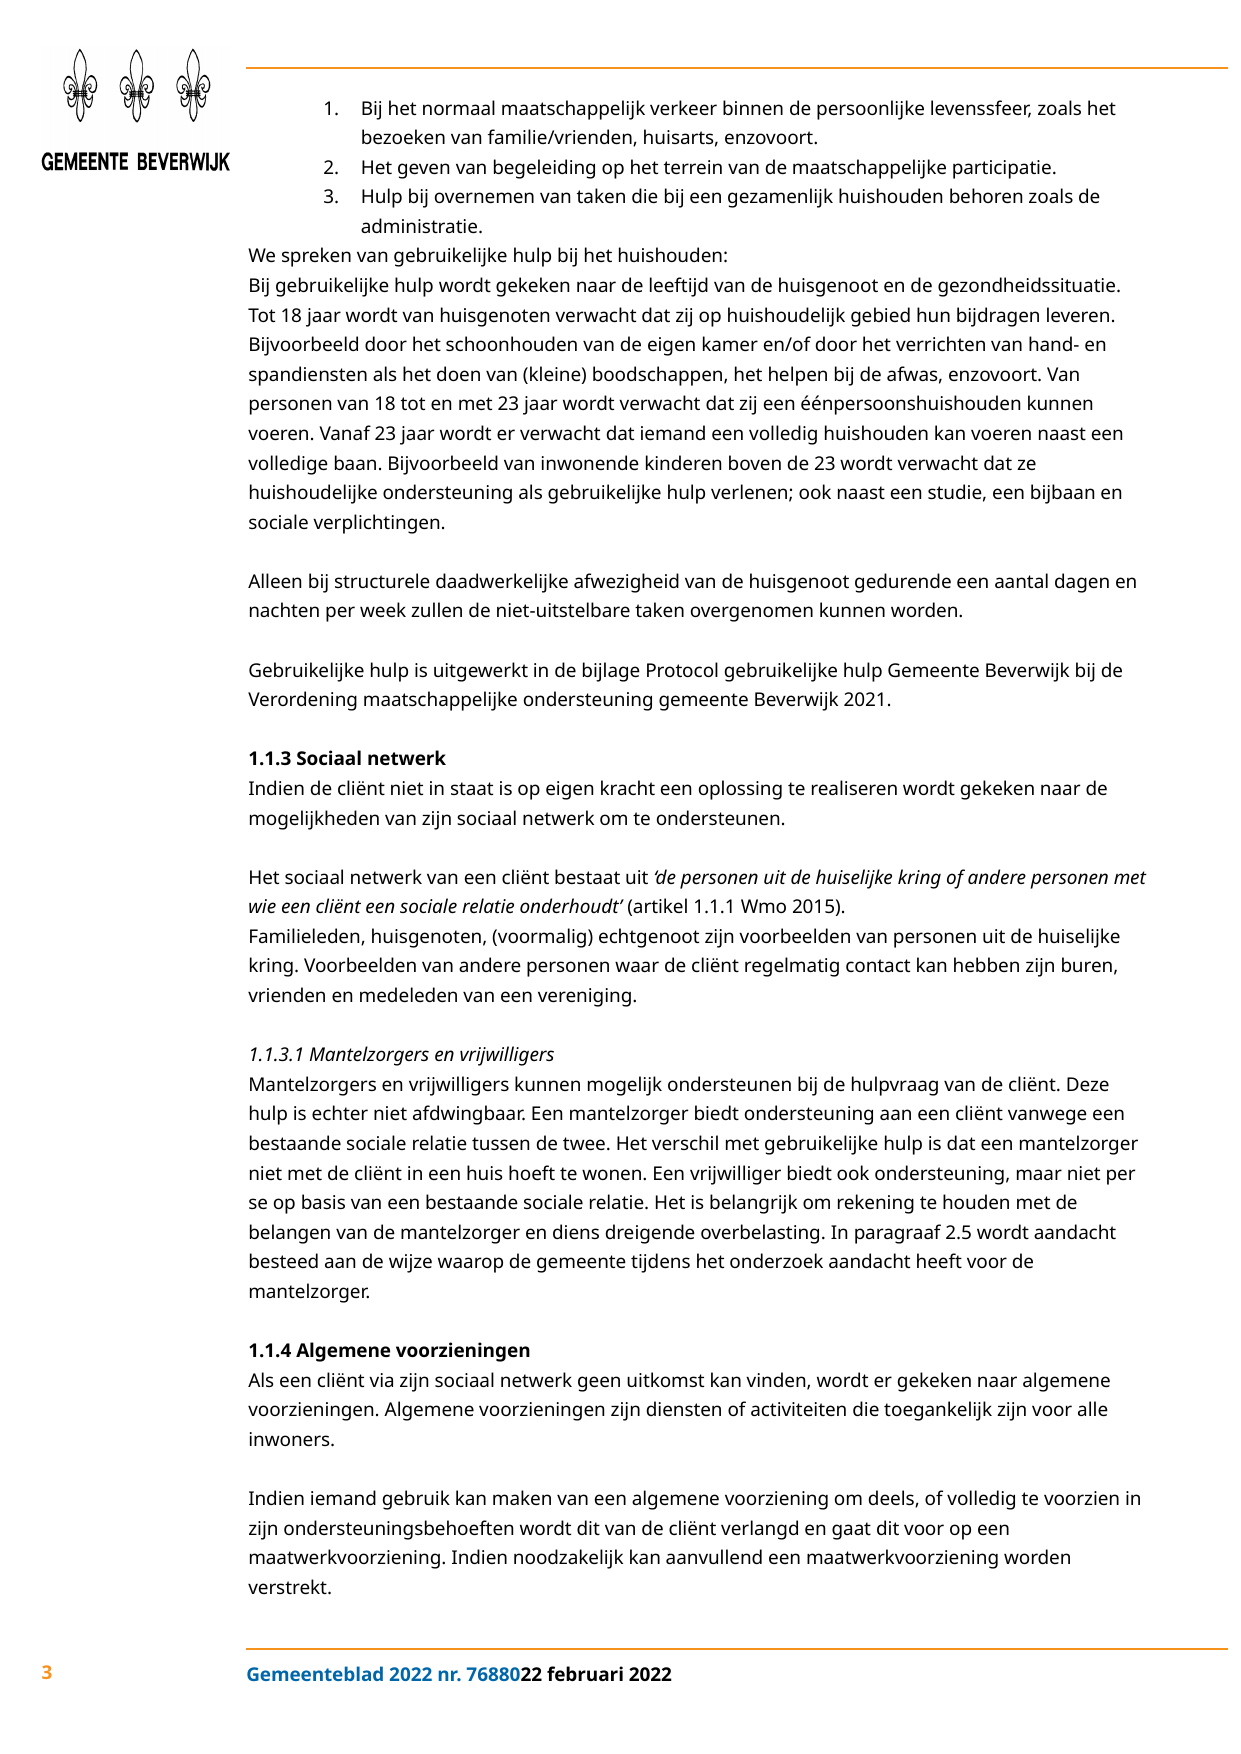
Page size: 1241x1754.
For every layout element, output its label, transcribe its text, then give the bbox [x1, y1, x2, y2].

text Gebruikelijke hulp is uitgewerkt in de bijlage Protocol gebruikelijke hulp Gemeente Beverwijk bij de Verordening maatschappelijke ondersteuning gemeente Beverwijk 2021. [248, 657, 1152, 712]
text Indien iemand gebruik kan maken van een algemene voorziening om deels, of volledig te voorzien in zijn ondersteuningsbehoeften wordt dit van de cliënt verlangd en gaat dit voor op een maatwerkvoorziening. Indien noodzakelijk kan aanvullend een maatwerkvoorziening worden verstrekt. [248, 1485, 1152, 1600]
text Bij gebruikelijke hulp wordt gekeken naar de leeftijd van de huisgenoot en de gezondheidssituatie. Tot 18 jaar wordt van huisgenoten verwacht dat zij op huishoudelijk gebied hun bijdragen leveren. Bijvoorbeeld door het schoonhouden van de eigen kamer en/of door het verrichten van hand- en spandiensten als het doen van (kleine) boodschappen, het helpen bij de afwas, enzovoort. Van personen van 18 tot en met 23 jaar wordt verwacht dat zij een éénpersoonshuishouden kunnen voeren. Vanaf 23 jaar wordt er verwacht dat iemand een volledig huishouden kan voeren naast een volledige baan. Bijvoorbeeld van inwonende kinderen boven de 23 wordt verwacht dat ze huishoudelijke ondersteuning als gebruikelijke hulp verlenen; ook naast een studie, een bijbaan en sociale verplichtingen. [248, 272, 1152, 535]
text We spreken van gebruikelijke hulp bij het huishouden: [248, 243, 1152, 268]
text Indien de cliënt niet in staat is op eigen kracht een oplossing te realiseren wordt gekeken naar de mogelijkheden van zijn sociaal netwerk om te ondersteunen. [248, 775, 1152, 831]
text Familieleden, huisgenoten, (voormalig) echtgenoot zijn voorbeelden van personen uit de huiselijke kring. Voorbeelden van andere personen waar de cliënt regelmatig contact kan hebben zijn buren, vrienden en medeleden van een vereniging. [248, 923, 1152, 1008]
text 1.1.3.1 Mantelzorgers en vrijwilligers [248, 1041, 1152, 1067]
text Het sociaal netwerk van een cliënt bestaat uit ‘de personen uit de huiselijke kring of andere personen met wie een cliënt een sociale relatie onderhoudt’ (artikel 1.1.1 Wmo 2015). [248, 864, 1152, 919]
picture [41, 47, 231, 172]
list Bij het normaal maatschappelijk verkeer binnen de persoonlijke levenssfeer, zoals het bezoeken van familie/vrienden, huisarts, enzovoort. [323, 95, 1152, 150]
list Hulp bij overnemen van taken die bij een gezamenlijk huishouden behoren zoals de administratie. [323, 183, 1152, 239]
text Als een cliënt via zijn sociaal netwerk geen uitkomst kan vinden, wordt er gekeken naar algemene voorzieningen. Algemene voorzieningen zijn diensten of activiteiten die toegankelijk zijn voor alle inwoners. [248, 1367, 1152, 1452]
text Mantelzorgers en vrijwilligers kunnen mogelijk ondersteunen bij de hulpvraag van de cliënt. Deze hulp is echter niet afdwingbaar. Een mantelzorger biedt ondersteuning aan een cliënt vanwege een bestaande sociale relatie tussen de twee. Het verschil met gebruikelijke hulp is dat een mantelzorger niet met de cliënt in een huis hoeft te wonen. Een vrijwilliger biedt ook ondersteuning, maar niet per se op basis van een bestaande sociale relatie. Het is belangrijk om rekening te houden met de belangen van de mantelzorger en diens dreigende overbelasting. In paragraaf 2.5 wordt aandacht besteed aan de wijze waarop de gemeente tijdens het onderzoek aandacht heeft voor de mantelzorger. [248, 1071, 1152, 1304]
list Het geven van begeleiding op het terrein van de maatschappelijke participatie. [323, 154, 1152, 180]
text Alleen bij structurele daadwerkelijke afwezigheid van de huisgenoot gedurende een aantal dagen en nachten per week zullen de niet-uitstelbare taken overgenomen kunnen worden. [248, 568, 1152, 623]
text 1.1.4 Algemene voorzieningen [248, 1337, 1152, 1363]
text 1.1.3 Sociaal netwerk [248, 746, 1152, 771]
